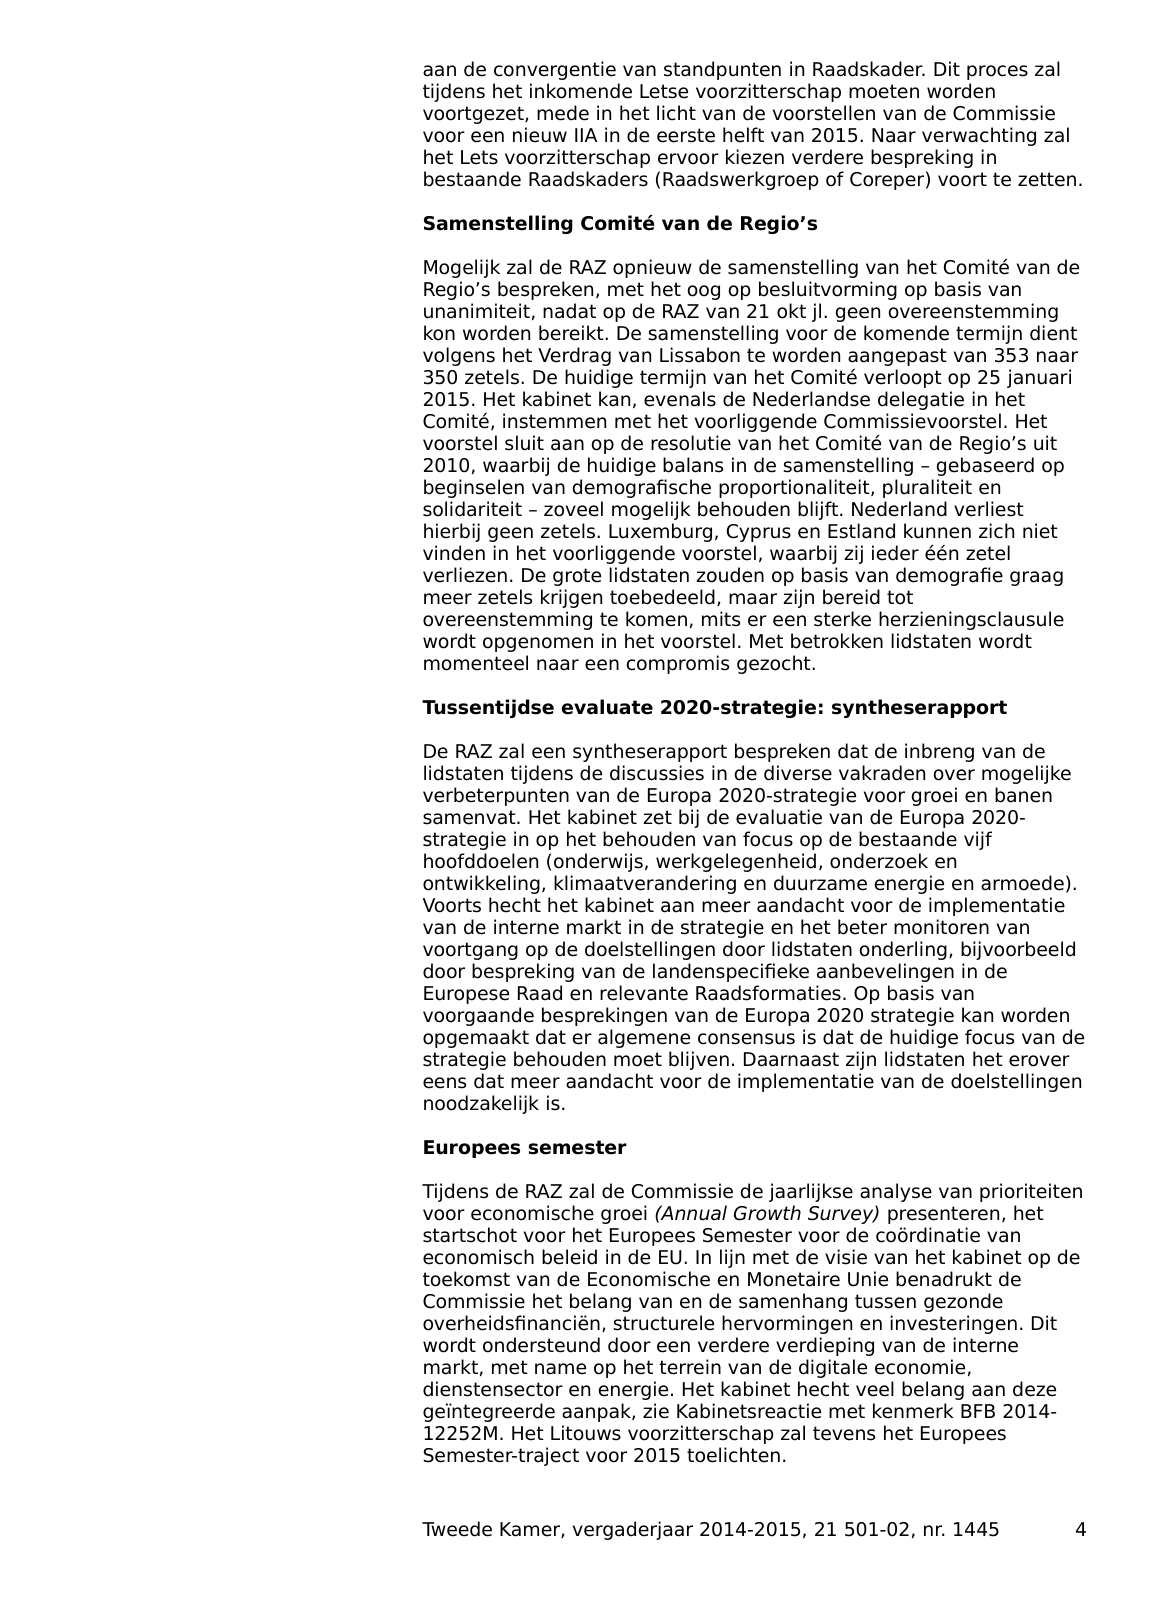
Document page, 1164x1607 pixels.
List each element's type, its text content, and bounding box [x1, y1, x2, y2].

text Mogelijk zal de RAZ opnieuw de samenstelling van het Comité van de Regio’s bespreken, met het oog op besluitvorming op basis van unanimiteit, nadat op de RAZ van 21 okt jl. geen overeenstemming kon worden bereikt. De samenstelling voor de komende termijn dient volgens het Verdrag van Lissabon te worden aangepast van 353 naar 350 zetels. De huidige termijn van het Comité verloopt op 25 januari 2015. Het kabinet kan, evenals de Nederlandse delegatie in het Comité, instemmen met het voorliggende Commissievoorstel. Het voorstel sluit aan op de resolutie van het Comité van de Regio’s uit 2010, waarbij de huidige balans in de samenstelling – gebaseerd op beginselen van demografische proportionaliteit, pluraliteit en solidariteit – zoveel mogelijk behouden blijft. Nederland verliest hierbij geen zetels. Luxemburg, Cyprus en Estland kunnen zich niet vinden in het voorliggende voorstel, waarbij zij ieder één zetel verliezen. De grote lidstaten zouden op basis van demografie graag meer zetels krijgen toebedeeld, maar zijn bereid tot overeenstemming te komen, mits er een sterke herzieningsclausule wordt opgenomen in het voorstel. Met betrokken lidstaten wordt momenteel naar een compromis gezocht. [422, 257, 1087, 675]
text Tijdens de RAZ zal de Commissie de jaarlijkse analyse van prioriteiten voor economische groei (Annual Growth Survey) presenteren, het startschot voor het Europees Semester voor de coördinatie van economisch beleid in de EU. In lijn met de visie van het kabinet op de toekomst van de Economische en Monetaire Unie benadrukt de Commissie het belang van en de samenhang tussen gezonde overheidsfinanciën, structurele hervormingen en investeringen. Dit wordt ondersteund door een verdere verdieping van de interne markt, met name op het terrein van de digitale economie, dienstensector en energie. Het kabinet hecht veel belang aan deze geïntegreerde aanpak, zie Kabinetsreactie met kenmerk BFB 2014-12252M. Het Litouws voorzitterschap zal tevens het Europees Semester-traject voor 2015 toelichten. [422, 1181, 1087, 1467]
text De RAZ zal een syntheserapport bespreken dat de inbreng van de lidstaten tijdens de discussies in de diverse vakraden over mogelijke verbeterpunten van de Europa 2020-strategie voor groei en banen samenvat. Het kabinet zet bij de evaluatie van de Europa 2020-strategie in op het behouden van focus op de bestaande vijf hoofddoelen (onderwijs, werkgelegenheid, onderzoek en ontwikkeling, klimaatverandering en duurzame energie en armoede). Voorts hecht het kabinet aan meer aandacht voor de implementatie van de interne markt in de strategie en het beter monitoren van voortgang op de doelstellingen door lidstaten onderling, bijvoorbeeld door bespreking van de landenspecifieke aanbevelingen in de Europese Raad en relevante Raadsformaties. Op basis van voorgaande besprekingen van de Europa 2020 strategie kan worden opgemaakt dat er algemene consensus is dat de huidige focus van de strategie behouden moet blijven. Daarnaast zijn lidstaten het erover eens dat meer aandacht voor de implementatie van de doelstellingen noodzakelijk is. [422, 741, 1087, 1115]
subtitle Tussentijdse evaluate 2020-strategie: syntheserapport [422, 697, 1087, 719]
subtitle Europees semester [422, 1137, 1087, 1159]
text aan de convergentie van standpunten in Raadskader. Dit proces zal tijdens het inkomende Letse voorzitterschap moeten worden voortgezet, mede in het licht van de voorstellen van de Commissie voor een nieuw IIA in de eerste helft van 2015. Naar verwachting zal het Lets voorzitterschap ervoor kiezen verdere bespreking in bestaande Raadskaders (Raadswerkgroep of Coreper) voort te zetten. [422, 59, 1087, 191]
subtitle Samenstelling Comité van de Regio’s [422, 213, 1087, 235]
